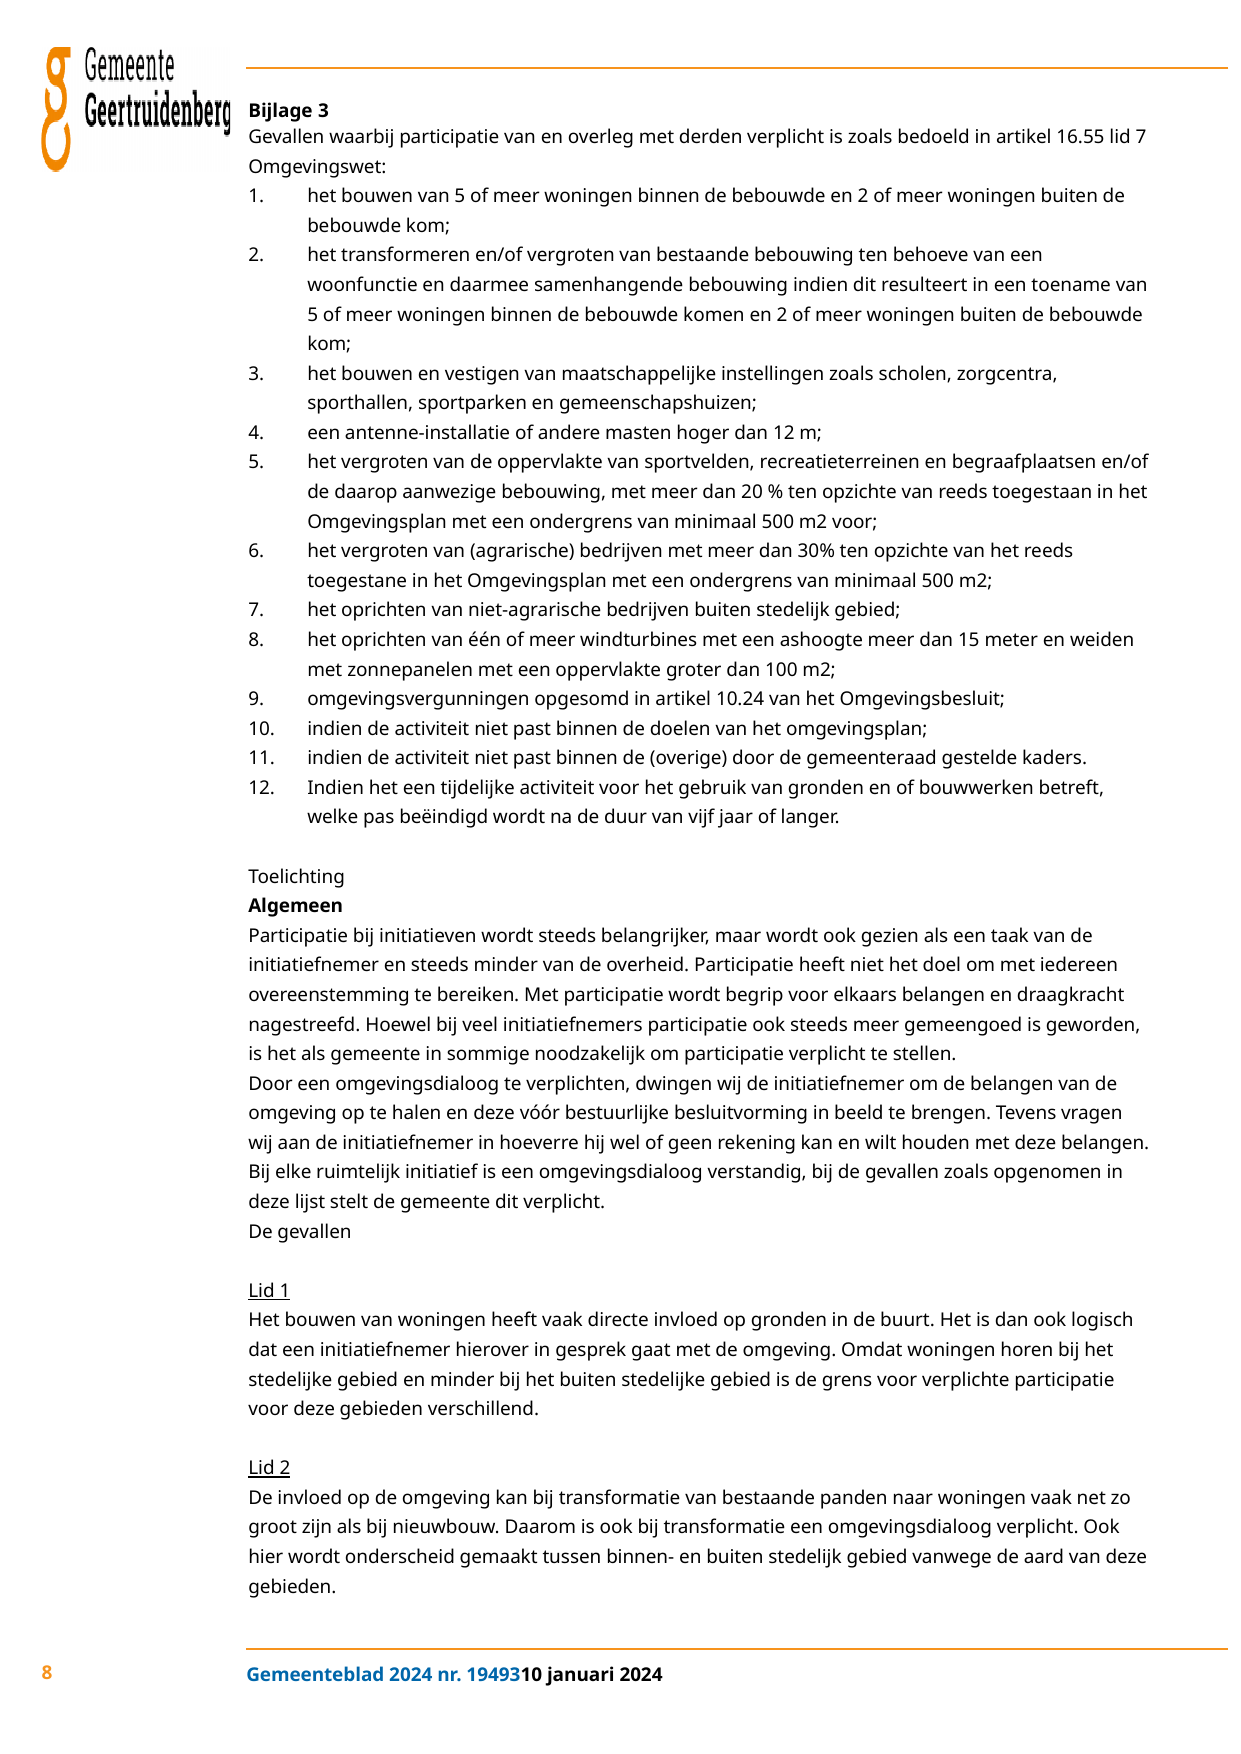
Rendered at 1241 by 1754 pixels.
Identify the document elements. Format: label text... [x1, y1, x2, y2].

text De gevallen [248, 1218, 1152, 1244]
list omgevingsvergunningen opgesomd in artikel 10.24 van het Omgevingsbesluit; [248, 685, 1152, 711]
text Bij elke ruimtelijk initiatief is een omgevingsdialoog verstandig, bij de gevallen zoals opgenomen in deze lijst stelt de gemeente dit verplicht. [248, 1159, 1152, 1214]
text Het bouwen van woningen heeft vaak directe invloed op gronden in de buurt. Het is dan ook logisch dat een initiatiefnemer hierover in gesprek gaat met de omgeving. Omdat woningen horen bij het stedelijke gebied en minder bij het buiten stedelijke gebied is de grens voor verplichte participatie voor deze gebieden verschillend. [248, 1307, 1152, 1421]
list het vergroten van de oppervlakte van sportvelden, recreatieterreinen en begraafplaatsen en/of de daarop aanwezige bebouwing, met meer dan 20 % ten opzichte van reeds toegestaan in het Omgevingsplan met een ondergrens van minimaal 500 m2 voor; [248, 449, 1152, 534]
list indien de activiteit niet past binnen de doelen van het omgevingsplan; [248, 715, 1152, 741]
list het oprichten van één of meer windturbines met een ashoogte meer dan 15 meter en weiden met zonnepanelen met een oppervlakte groter dan 100 m2; [248, 626, 1152, 682]
list het vergroten van (agrarische) bedrijven met meer dan 30% ten opzichte van het reeds toegestane in het Omgevingsplan met een ondergrens van minimaal 500 m2; [248, 537, 1152, 593]
list het transformeren en/of vergroten van bestaande bebouwing ten behoeve van een woonfunctie en daarmee samenhangende bebouwing indien dit resulteert in een toename van 5 of meer woningen binnen de bebouwde komen en 2 of meer woningen buiten de bebouwde kom; [248, 242, 1152, 356]
list indien de activiteit niet past binnen de (overige) door de gemeenteraad gestelde kaders. [248, 744, 1152, 770]
text Gevallen waarbij participatie van en overleg met derden verplicht is zoals bedoeld in artikel 16.55 lid 7 Omgevingswet: [248, 123, 1152, 179]
text De invloed op de omgeving kan bij transformatie van bestaande panden naar woningen vaak net zo groot zijn als bij nieuwbouw. Daarom is ook bij transformatie een omgevingsdialoog verplicht. Ook hier wordt onderscheid gemaakt tussen binnen- en buiten stedelijk gebied vanwege de aard van deze gebieden. [248, 1484, 1152, 1599]
picture [41, 47, 231, 172]
text Lid 1 [248, 1277, 1152, 1303]
text Lid 2 [248, 1454, 1152, 1480]
list Indien het een tijdelijke activiteit voor het gebruik van gronden en of bouwwerken betreft, welke pas beëindigd wordt na de duur van vijf jaar of langer. [248, 774, 1152, 829]
text Participatie bij initiatieven wordt steeds belangrijker, maar wordt ook gezien als een taak van de initiatiefnemer en steeds minder van de overheid. Participatie heeft niet het doel om met iedereen overeenstemming te bereiken. Met participatie wordt begrip voor elkaars belangen en draagkracht nagestreefd. Hoewel bij veel initiatiefnemers participatie ook steeds meer gemeengoed is geworden, is het als gemeente in sommige noodzakelijk om participatie verplicht te stellen. [248, 922, 1152, 1066]
list een antenne-installatie of andere masten hoger dan 12 m; [248, 419, 1152, 445]
text Toelichting [248, 863, 1152, 889]
list het oprichten van niet-agrarische bedrijven buiten stedelijk gebied; [248, 597, 1152, 622]
text Algemeen [248, 892, 1152, 918]
list het bouwen van 5 of meer woningen binnen de bebouwde en 2 of meer woningen buiten de bebouwde kom; [248, 182, 1152, 238]
text Bijlage 3 [248, 95, 1152, 123]
text Door een omgevingsdialoog te verplichten, dwingen wij de initiatiefnemer om de belangen van de omgeving op te halen en deze vóór bestuurlijke besluitvorming in beeld te brengen. Tevens vragen wij aan de initiatiefnemer in hoeverre hij wel of geen rekening kan en wilt houden met deze belangen. [248, 1070, 1152, 1155]
list het bouwen en vestigen van maatschappelijke instellingen zoals scholen, zorgcentra, sporthallen, sportparken en gemeenschapshuizen; [248, 360, 1152, 415]
